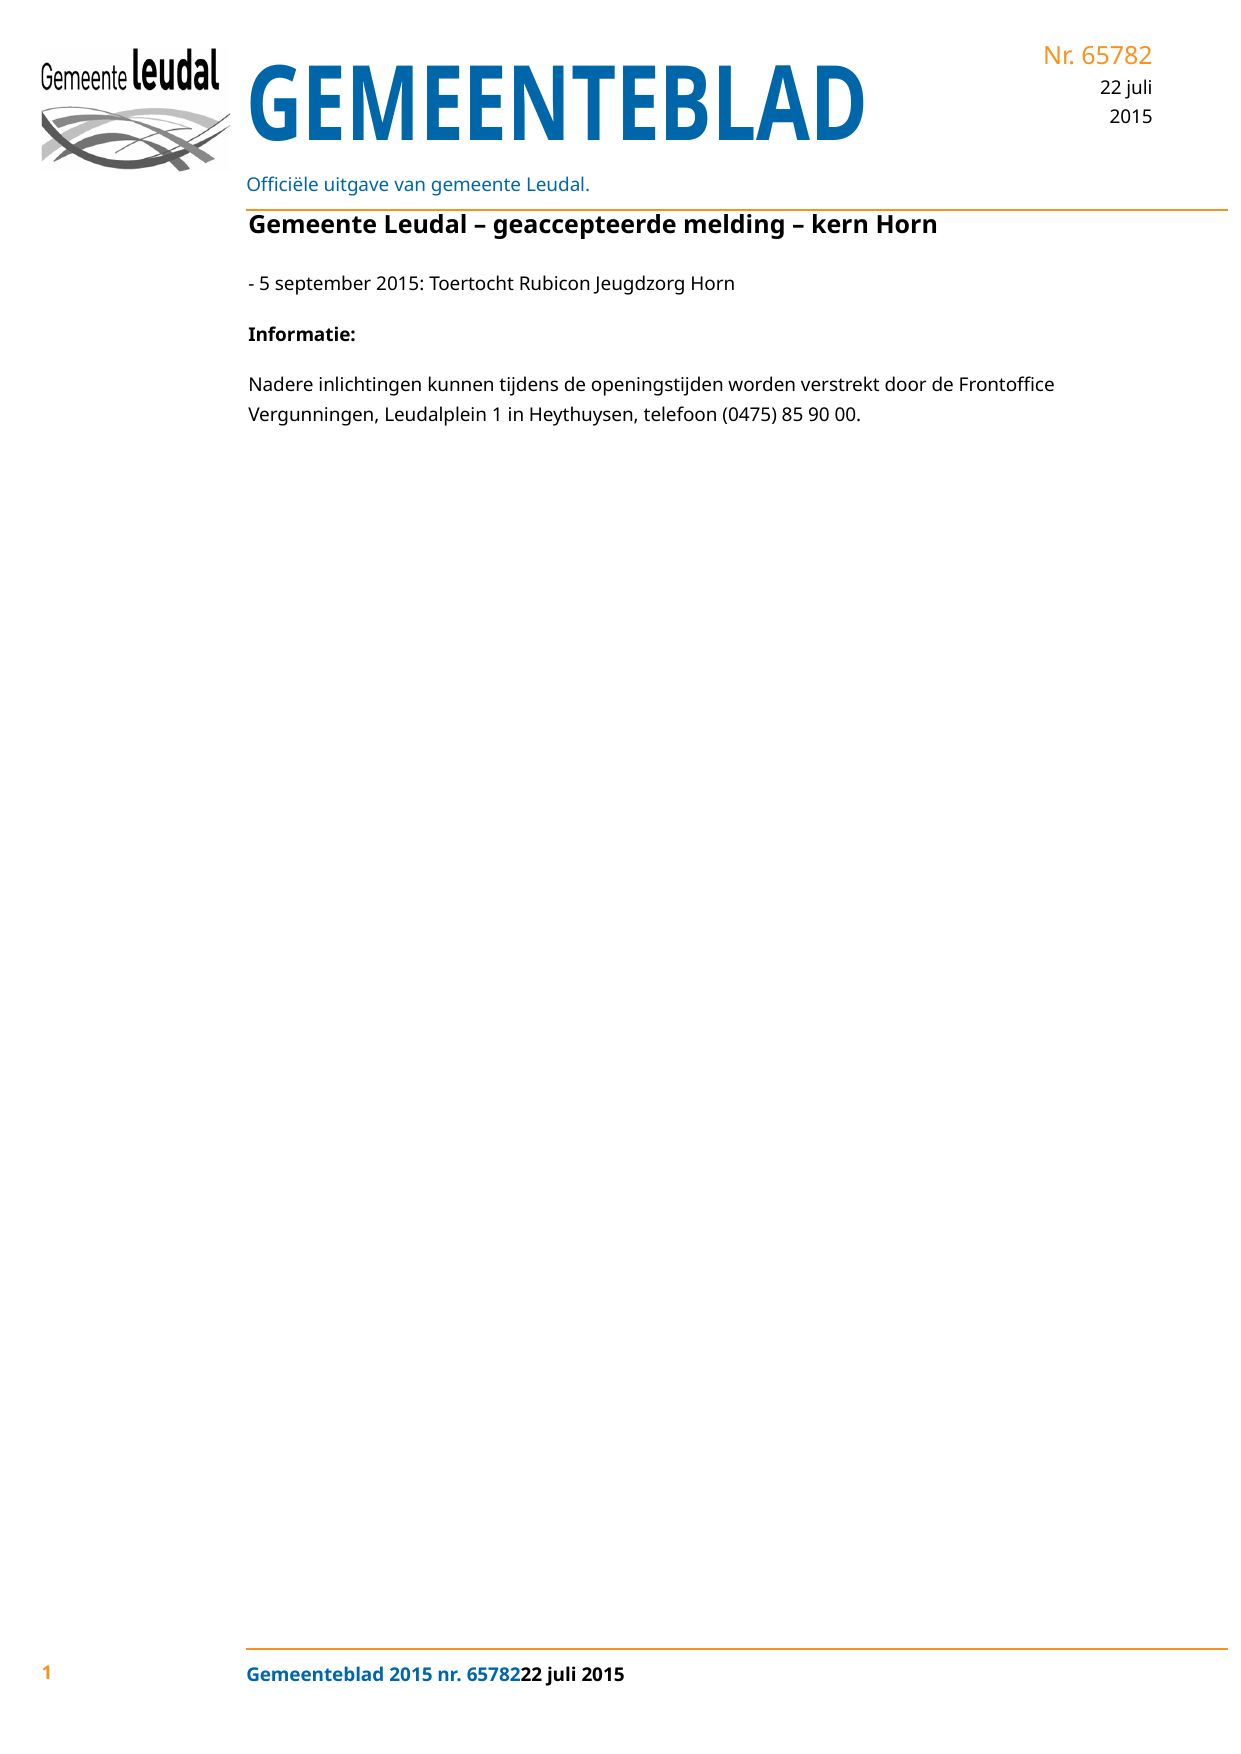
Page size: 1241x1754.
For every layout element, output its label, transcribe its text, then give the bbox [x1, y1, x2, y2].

picture [41, 47, 231, 172]
text Gemeente Leudal – geaccepteerde melding – kern Horn [248, 211, 1152, 241]
text - 5 september 2015: Toertocht Rubicon Jeugdzorg Horn [248, 270, 1152, 296]
text Informatie: [248, 321, 1152, 346]
text Nadere inlichtingen kunnen tijdens de openingstijden worden verstrekt door de Frontoffice Vergunningen, Leudalplein 1 in Heythuysen, telefoon (0475) 85 90 00. [248, 371, 1152, 426]
